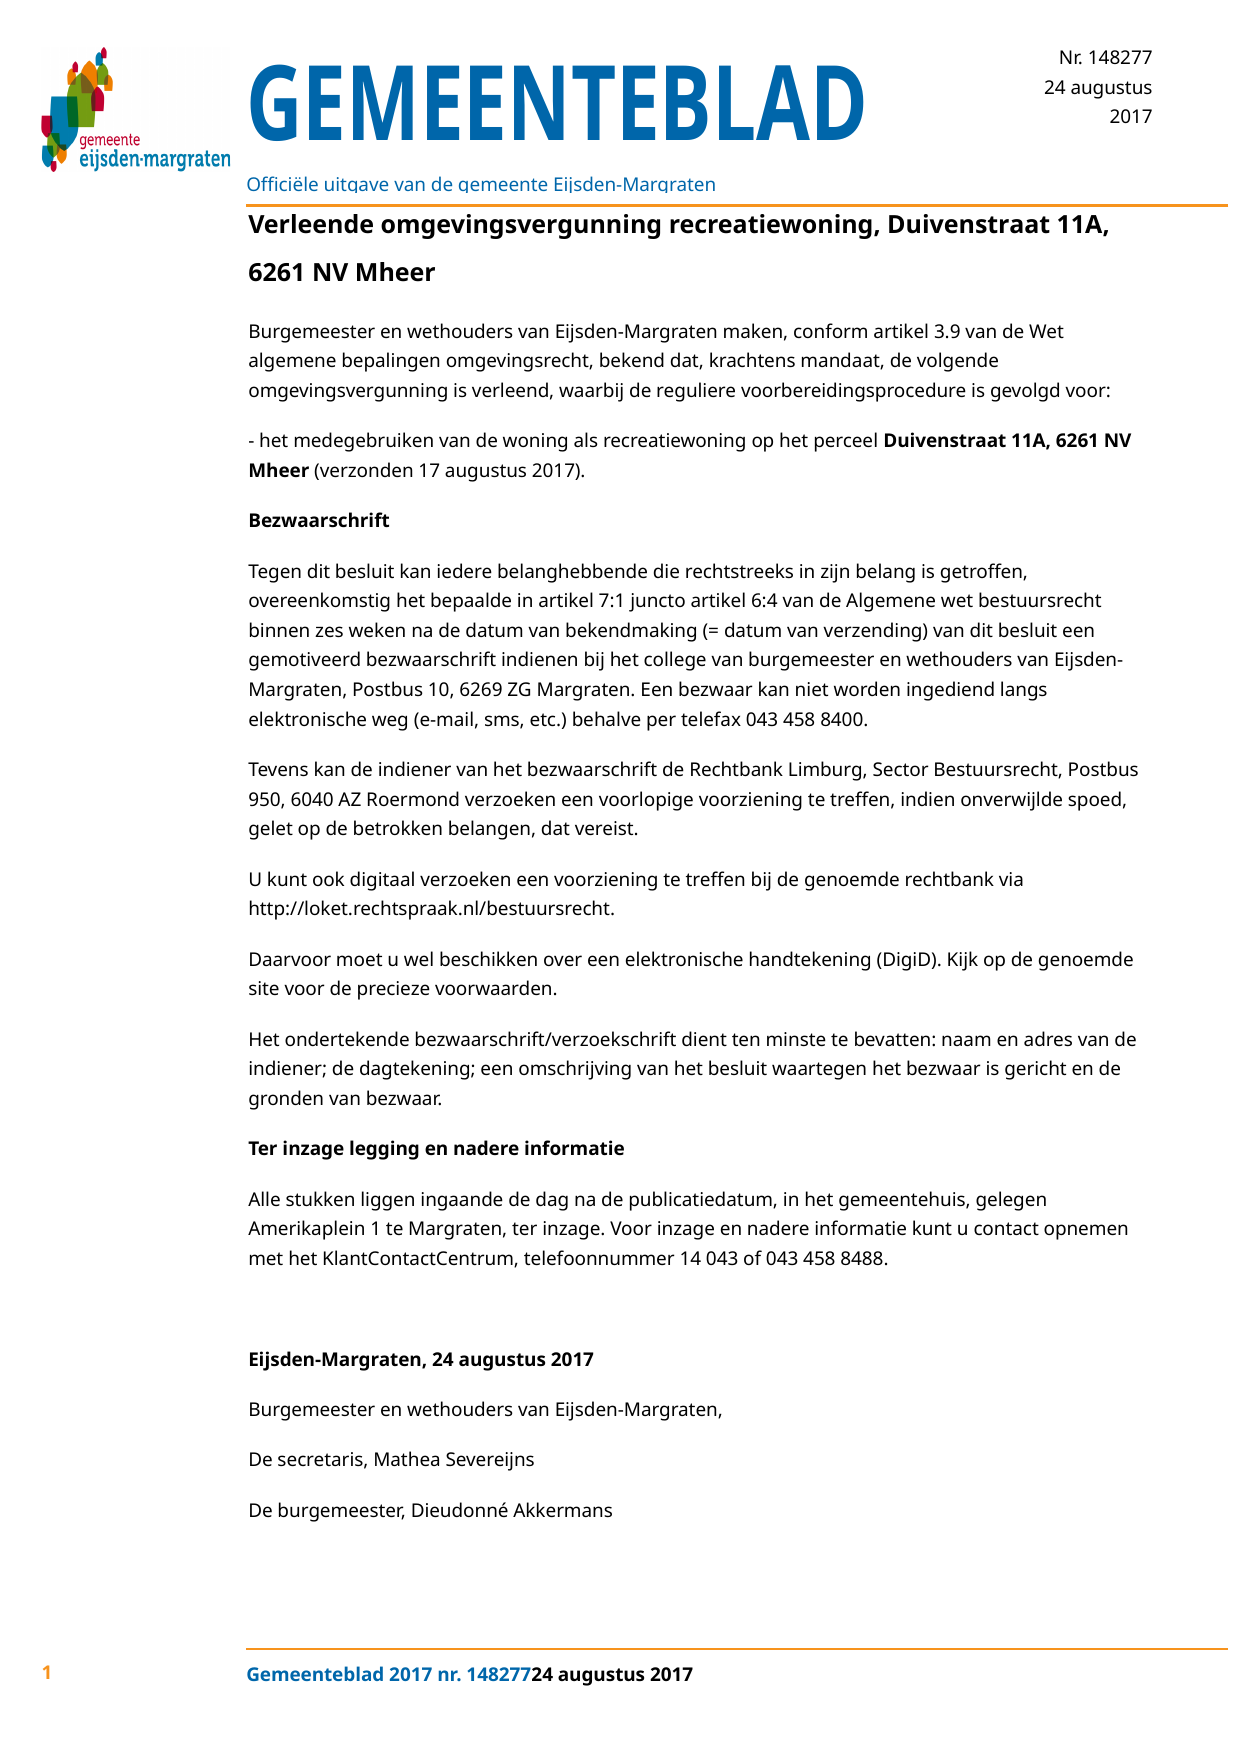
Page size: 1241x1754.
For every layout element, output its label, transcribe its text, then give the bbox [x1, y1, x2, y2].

text Verleende omgevingsvergunning recreatiewoning, Duivenstraat 11A, 6261 NV Mheer [248, 207, 1152, 288]
text Burgemeester en wethouders van Eijsden-Margraten maken, conform artikel 3.9 van de Wet algemene bepalingen omgevingsrecht, bekend dat, krachtens mandaat, de volgende omgevingsvergunning is verleend, waarbij de reguliere voorbereidingsprocedure is gevolgd voor: [248, 318, 1152, 403]
text Alle stukken liggen ingaande de dag na de publicatiedatum, in het gemeentehuis, gelegen Amerikaplein 1 te Margraten, ter inzage. Voor inzage en nadere informatie kunt u contact opnemen met het KlantContactCentrum, telefoonnummer 14 043 of 043 458 8488. [248, 1186, 1152, 1271]
text Het ondertekende bezwaarschrift/verzoekschrift dient ten minste te bevatten: naam en adres van de indiener; de dagtekening; een omschrijving van het besluit waartegen het bezwaar is gericht en de gronden van bezwaar. [248, 1026, 1152, 1111]
text U kunt ook digitaal verzoeken een voorziening te treffen bij de genoemde rechtbank via http://loket.rechtspraak.nl/bestuursrecht. [248, 866, 1152, 921]
text Eijsden-Margraten, 24 augustus 2017 [248, 1346, 1152, 1372]
text Daarvoor moet u wel beschikken over een elektronische handtekening (DigiD). Kijk op de genoemde site voor de precieze voorwaarden. [248, 946, 1152, 1001]
picture [41, 47, 231, 172]
text Tegen dit besluit kan iedere belanghebbende die rechtstreeks in zijn belang is getroffen, overeenkomstig het bepaalde in artikel 7:1 juncto artikel 6:4 van de Algemene wet bestuursrecht binnen zes weken na de datum van bekendmaking (= datum van verzending) van dit besluit een gemotiveerd bezwaarschrift indienen bij het college van burgemeester en wethouders van Eijsden-Margraten, Postbus 10, 6269 ZG Margraten. Een bezwaar kan niet worden ingediend langs elektronische weg (e-mail, sms, etc.) behalve per telefax 043 458 8400. [248, 558, 1152, 732]
text De secretaris, Mathea Severeijns [248, 1447, 1152, 1472]
text Ter inzage legging en nadere informatie [248, 1135, 1152, 1161]
text Tevens kan de indiener van het bezwaarschrift de Rechtbank Limburg, Sector Bestuursrecht, Postbus 950, 6040 AZ Roermond verzoeken een voorlopige voorziening te treffen, indien onverwijlde spoed, gelet op de betrokken belangen, dat vereist. [248, 756, 1152, 841]
text - het medegebruiken van de woning als recreatiewoning op het perceel Duivenstraat 11A, 6261 NV Mheer (verzonden 17 augustus 2017). [248, 427, 1152, 483]
text De burgemeester, Dieudonné Akkermans [248, 1497, 1152, 1523]
text Burgemeester en wethouders van Eijsden-Margraten, [248, 1396, 1152, 1422]
text Bezwaarschrift [248, 507, 1152, 533]
